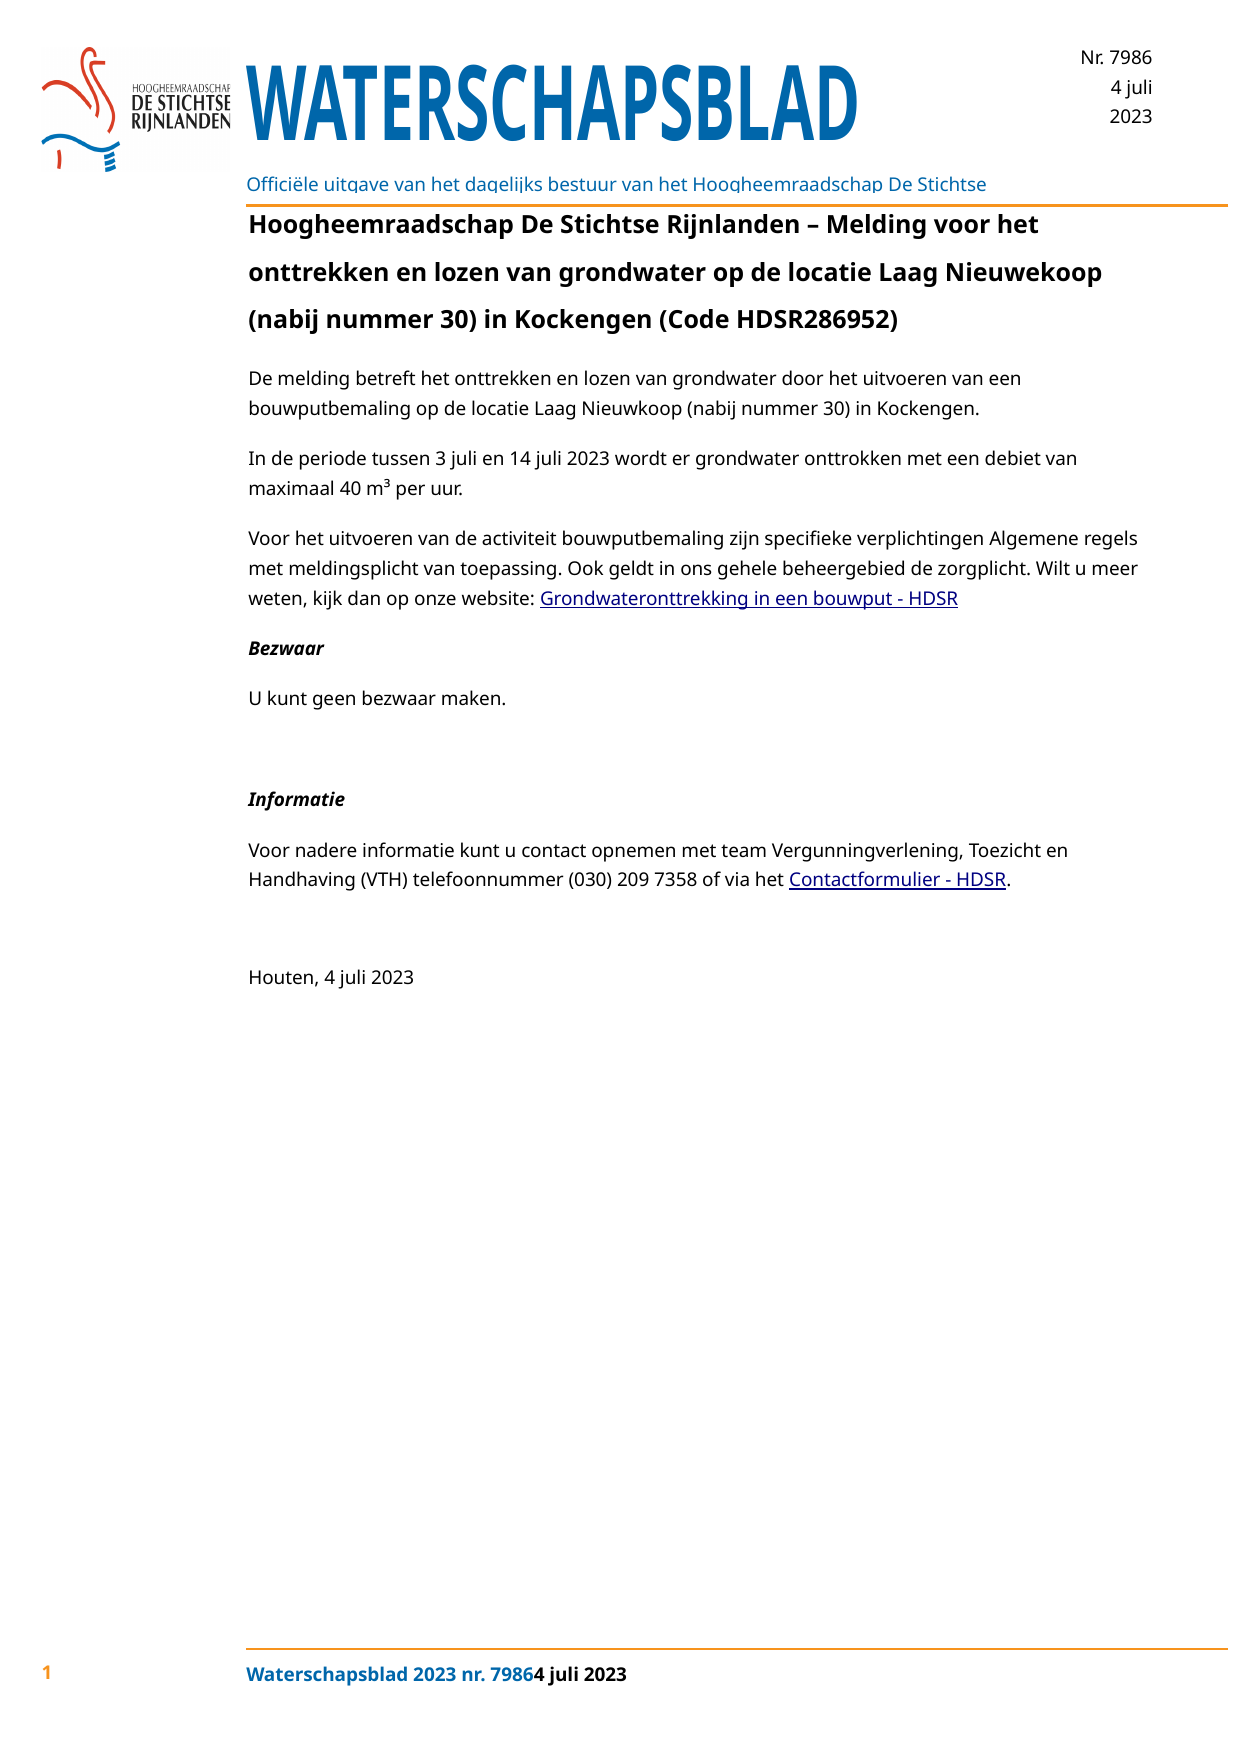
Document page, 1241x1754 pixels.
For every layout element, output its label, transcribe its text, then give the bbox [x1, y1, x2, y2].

text Hoogheemraadschap De Stichtse Rijnlanden – Melding voor het onttrekken en lozen van grondwater op de locatie Laag Nieuwekoop (nabij nummer 30) in Kockengen (Code HDSR286952) [248, 207, 1152, 336]
text Informatie [248, 786, 1152, 812]
text Bezwaar [248, 635, 1152, 661]
text In de periode tussen 3 juli en 14 juli 2023 wordt er grondwater onttrokken met een debiet van maximaal 40 m³ per uur. [248, 446, 1152, 501]
text De melding betreft het onttrekken en lozen van grondwater door het uitvoeren van een bouwputbemaling op de locatie Laag Nieuwkoop (nabij nummer 30) in Kockengen. [248, 366, 1152, 421]
text Voor het uitvoeren van de activiteit bouwputbemaling zijn specifieke verplichtingen Algemene regels met meldingsplicht van toepassing. Ook geldt in ons gehele beheergebied de zorgplicht. Wilt u meer weten, kijk dan op onze website: Grondwateronttrekking in een bouwput - HDSR [248, 526, 1152, 610]
text Houten, 4 juli 2023 [248, 964, 1152, 990]
text U kunt geen bezwaar maken. [248, 686, 1152, 711]
picture [41, 47, 231, 172]
text Voor nadere informatie kunt u contact opnemen met team Vergunningverlening, Toezicht en Handhaving (VTH) telefoonnummer (030) 209 7358 of via het Contactformulier - HDSR. [248, 837, 1152, 892]
